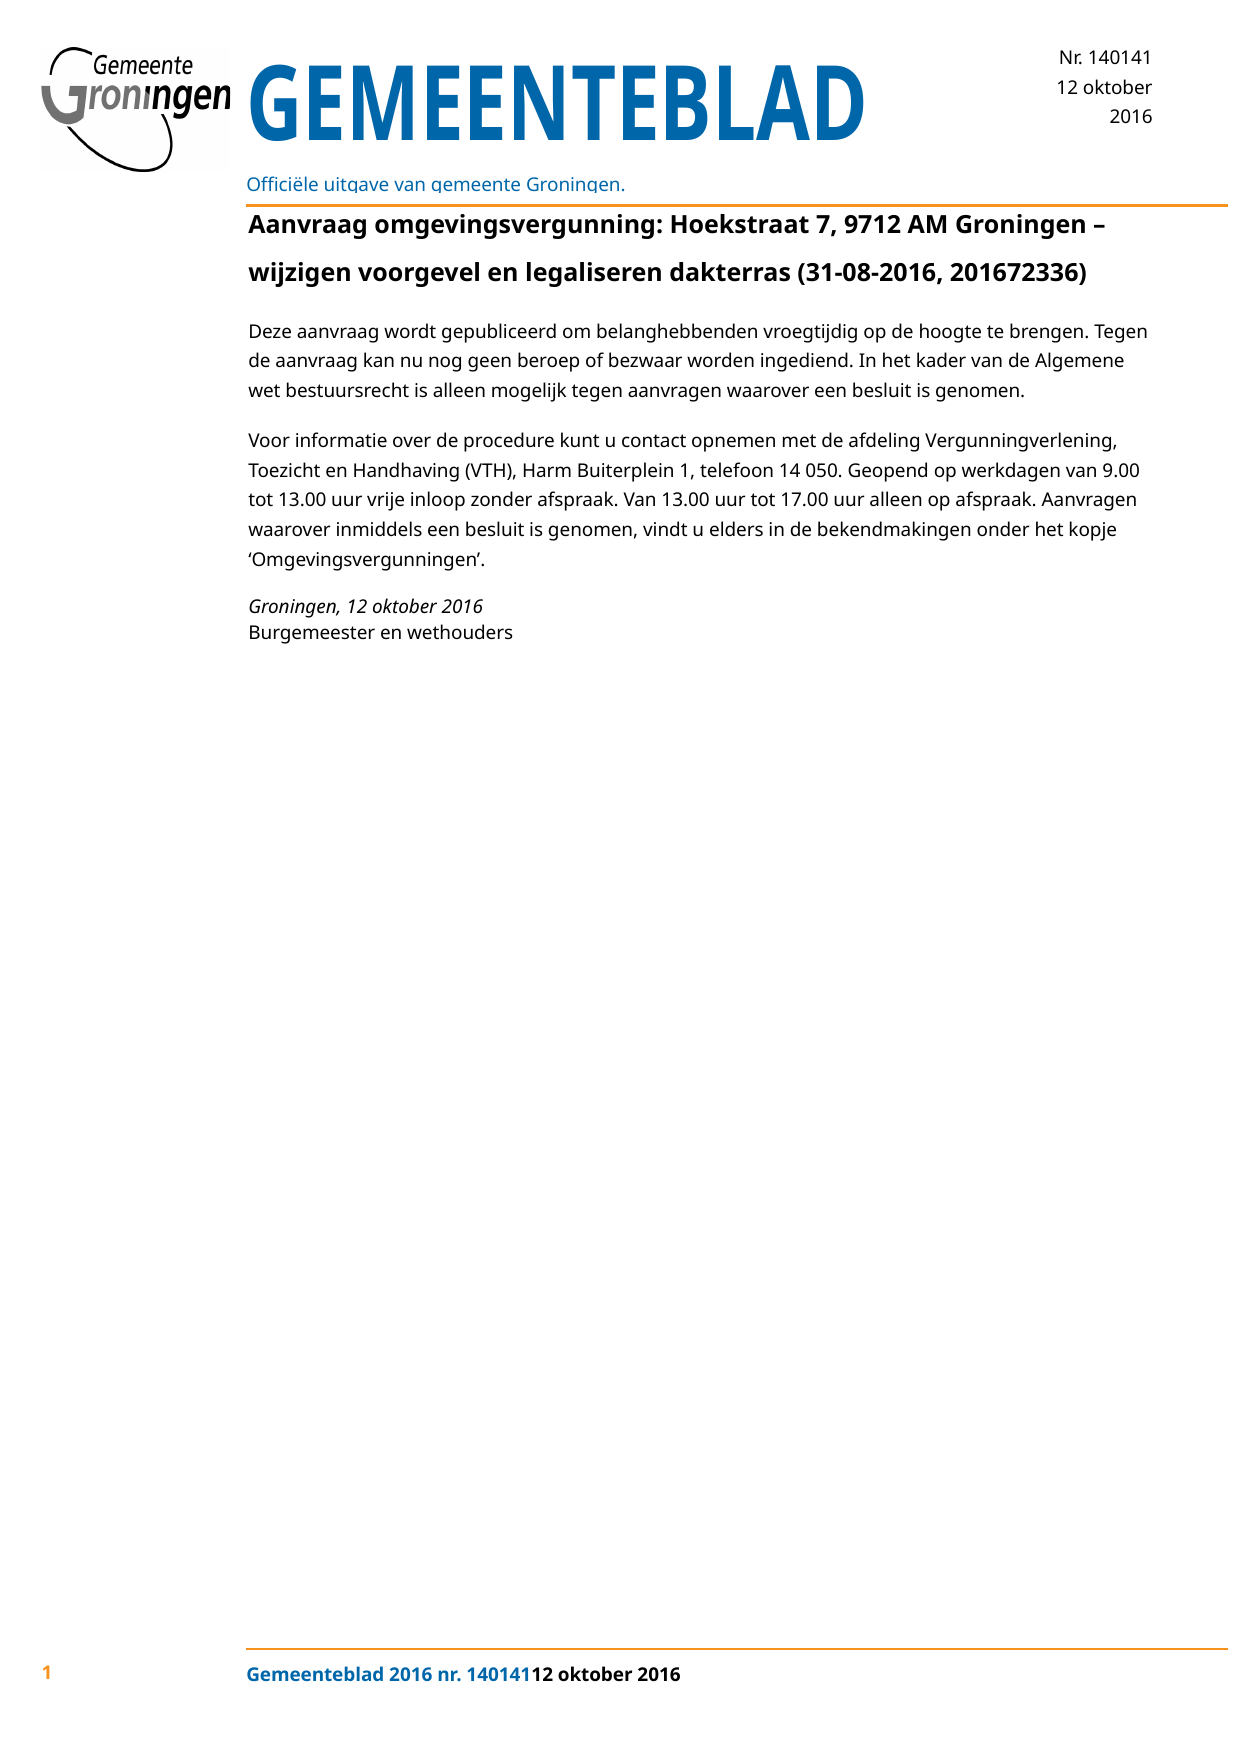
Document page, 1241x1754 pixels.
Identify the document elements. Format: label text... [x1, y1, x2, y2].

text Deze aanvraag wordt gepubliceerd om belanghebbenden vroegtijdig op de hoogte te brengen. Tegen de aanvraag kan nu nog geen beroep of bezwaar worden ingediend. In het kader van de Algemene wet bestuursrecht is alleen mogelijk tegen aanvragen waarover een besluit is genomen. [248, 318, 1152, 403]
text Aanvraag omgevingsvergunning: Hoekstraat 7, 9712 AM Groningen – wijzigen voorgevel en legaliseren dakterras (31-08-2016, 201672336) [248, 207, 1152, 288]
text Groningen, 12 oktober 2016 [248, 594, 1152, 619]
text Burgemeester en wethouders [248, 619, 1152, 645]
text Voor informatie over de procedure kunt u contact opnemen met de afdeling Vergunningverlening, Toezicht en Handhaving (VTH), Harm Buiterplein 1, telefoon 14 050. Geopend op werkdagen van 9.00 tot 13.00 uur vrije inloop zonder afspraak. Van 13.00 uur tot 17.00 uur alleen op afspraak. Aanvragen waarover inmiddels een besluit is genomen, vindt u elders in de bekendmakingen onder het kopje ‘Omgevingsvergunningen’. [248, 427, 1152, 572]
picture [41, 47, 231, 172]
